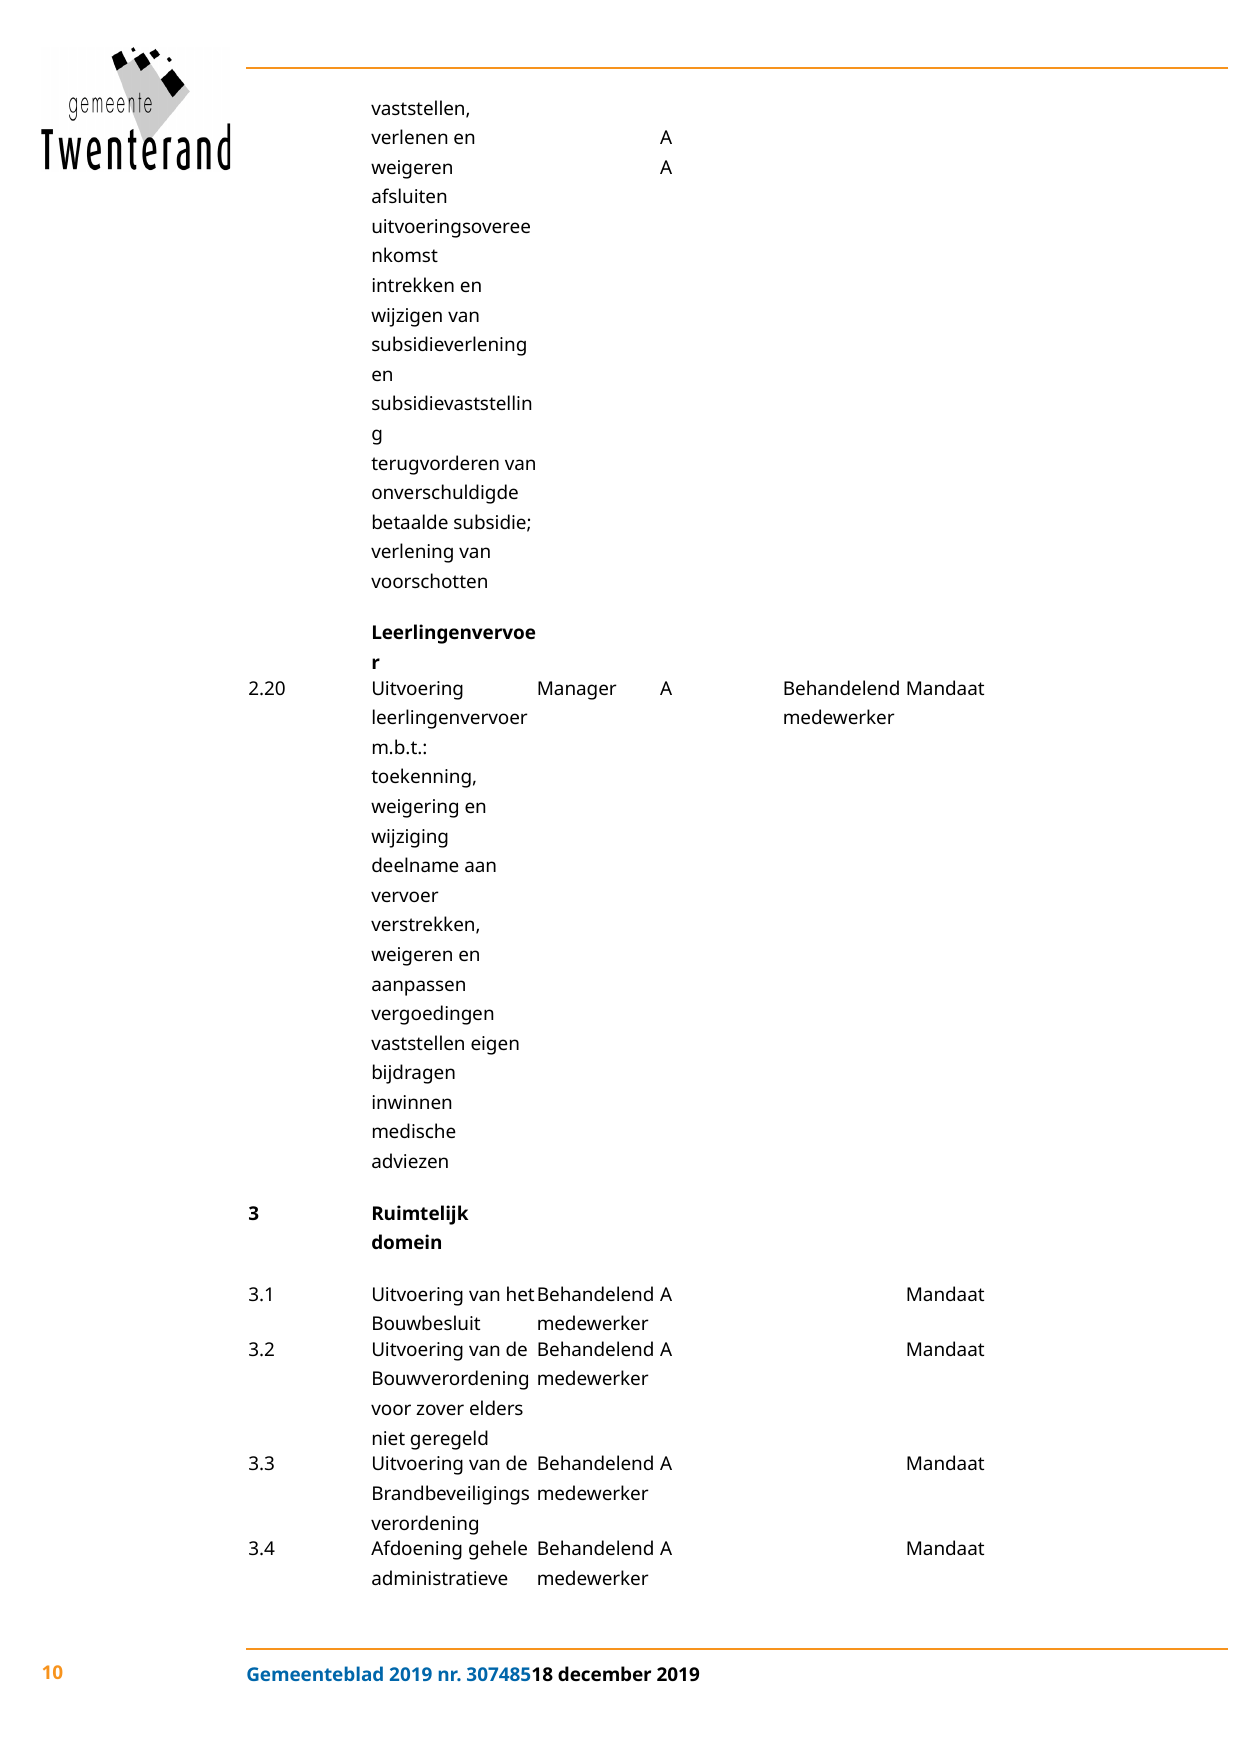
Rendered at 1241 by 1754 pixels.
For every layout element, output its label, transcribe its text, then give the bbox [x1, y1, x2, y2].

table_cell [906, 1200, 1028, 1255]
table_cell [371, 594, 537, 619]
table_cell [783, 1281, 906, 1336]
table_cell [783, 1535, 906, 1591]
table_cell [906, 95, 1028, 594]
table_cell [783, 1336, 906, 1451]
table_cell Leerlingenvervoer [371, 620, 537, 675]
table_cell [537, 1200, 660, 1255]
table_cell [660, 620, 783, 675]
table_cell [906, 1255, 1028, 1281]
table_cell [783, 1451, 906, 1535]
table_cell [1029, 1535, 1152, 1591]
table_cell [371, 1255, 537, 1281]
table_cell [783, 95, 906, 594]
table_cell [1029, 1451, 1152, 1535]
table_cell 2.20 [248, 675, 371, 1174]
table_cell Behandelend medewerker [783, 675, 906, 1174]
table_cell [248, 620, 371, 675]
table_cell A [660, 675, 783, 1174]
table_cell 3.4 [248, 1535, 371, 1591]
table_cell Mandaat [906, 675, 1028, 1174]
table_cell A [660, 1535, 783, 1591]
table_cell Mandaat [906, 1336, 1028, 1451]
picture [41, 47, 231, 172]
table_cell [537, 620, 660, 675]
table_cell [783, 1200, 906, 1255]
table_cell [906, 594, 1028, 619]
table_cell Ruimtelijk domein [371, 1200, 537, 1255]
table_cell Behandelend medewerker [537, 1451, 660, 1535]
table_cell Uitvoering van het Bouwbesluit [371, 1281, 537, 1336]
table_cell Mandaat [906, 1281, 1028, 1336]
table_cell [248, 95, 371, 594]
table_cell [537, 1174, 660, 1200]
table_cell [783, 1174, 906, 1200]
table_cell [1029, 620, 1152, 675]
table_cell Behandelend medewerker [537, 1535, 660, 1591]
table_cell [371, 1174, 537, 1200]
table_cell [1029, 1174, 1152, 1200]
table_cell [1029, 594, 1152, 619]
table_cell A [660, 1336, 783, 1451]
table_cell [1029, 95, 1152, 594]
table_cell [1029, 675, 1152, 1174]
table_cell 3.2 [248, 1336, 371, 1451]
table_cell Uitvoering leerlingenvervoer m.b.t.: toekenning, weigering en wijziging deelname aan vervoer verstrekken, weigeren en aanpassen vergoedingen vaststellen eigen bijdragen inwinnen medische adviezen [371, 675, 537, 1174]
table_cell [906, 1174, 1028, 1200]
table_cell Mandaat [906, 1535, 1028, 1591]
table_cell 3 [248, 1200, 371, 1255]
table_cell [537, 95, 660, 594]
table_cell Behandelend medewerker [537, 1336, 660, 1451]
table_cell [783, 594, 906, 619]
table_cell [906, 620, 1028, 675]
table_cell Uitvoering van de Brandbeveiligingsverordening [371, 1451, 537, 1535]
table_cell [537, 1255, 660, 1281]
table_cell [660, 1174, 783, 1200]
table_cell [248, 1174, 371, 1200]
table_cell [248, 594, 371, 619]
table_cell vaststellen, verlenen en weigeren afsluiten uitvoeringsovereenkomst intrekken en wijzigen van subsidieverlening en subsidievaststelling terugvorderen van onverschuldigde betaalde subsidie; verlening van voorschotten [371, 95, 537, 594]
table_cell 3.3 [248, 1451, 371, 1535]
table_cell [537, 594, 660, 619]
table_cell Afdoening gehele administratieve [371, 1535, 537, 1591]
table_cell Uitvoering van de Bouwverordening voor zover elders niet geregeld [371, 1336, 537, 1451]
table_cell [1029, 1281, 1152, 1336]
table_cell A [660, 1451, 783, 1535]
table_cell [660, 1200, 783, 1255]
table_cell Mandaat [906, 1451, 1028, 1535]
table_cell 3.1 [248, 1281, 371, 1336]
table_cell Behandelend medewerker [537, 1281, 660, 1336]
table_cell A [660, 1281, 783, 1336]
table_cell Manager [537, 675, 660, 1174]
table_cell [660, 1255, 783, 1281]
table_cell [660, 594, 783, 619]
table_cell [783, 1255, 906, 1281]
table_cell [1029, 1255, 1152, 1281]
table_cell [783, 620, 906, 675]
table_cell [1029, 1336, 1152, 1451]
table_cell [1029, 1200, 1152, 1255]
table_cell [248, 1255, 371, 1281]
table_cell A A [660, 95, 783, 594]
